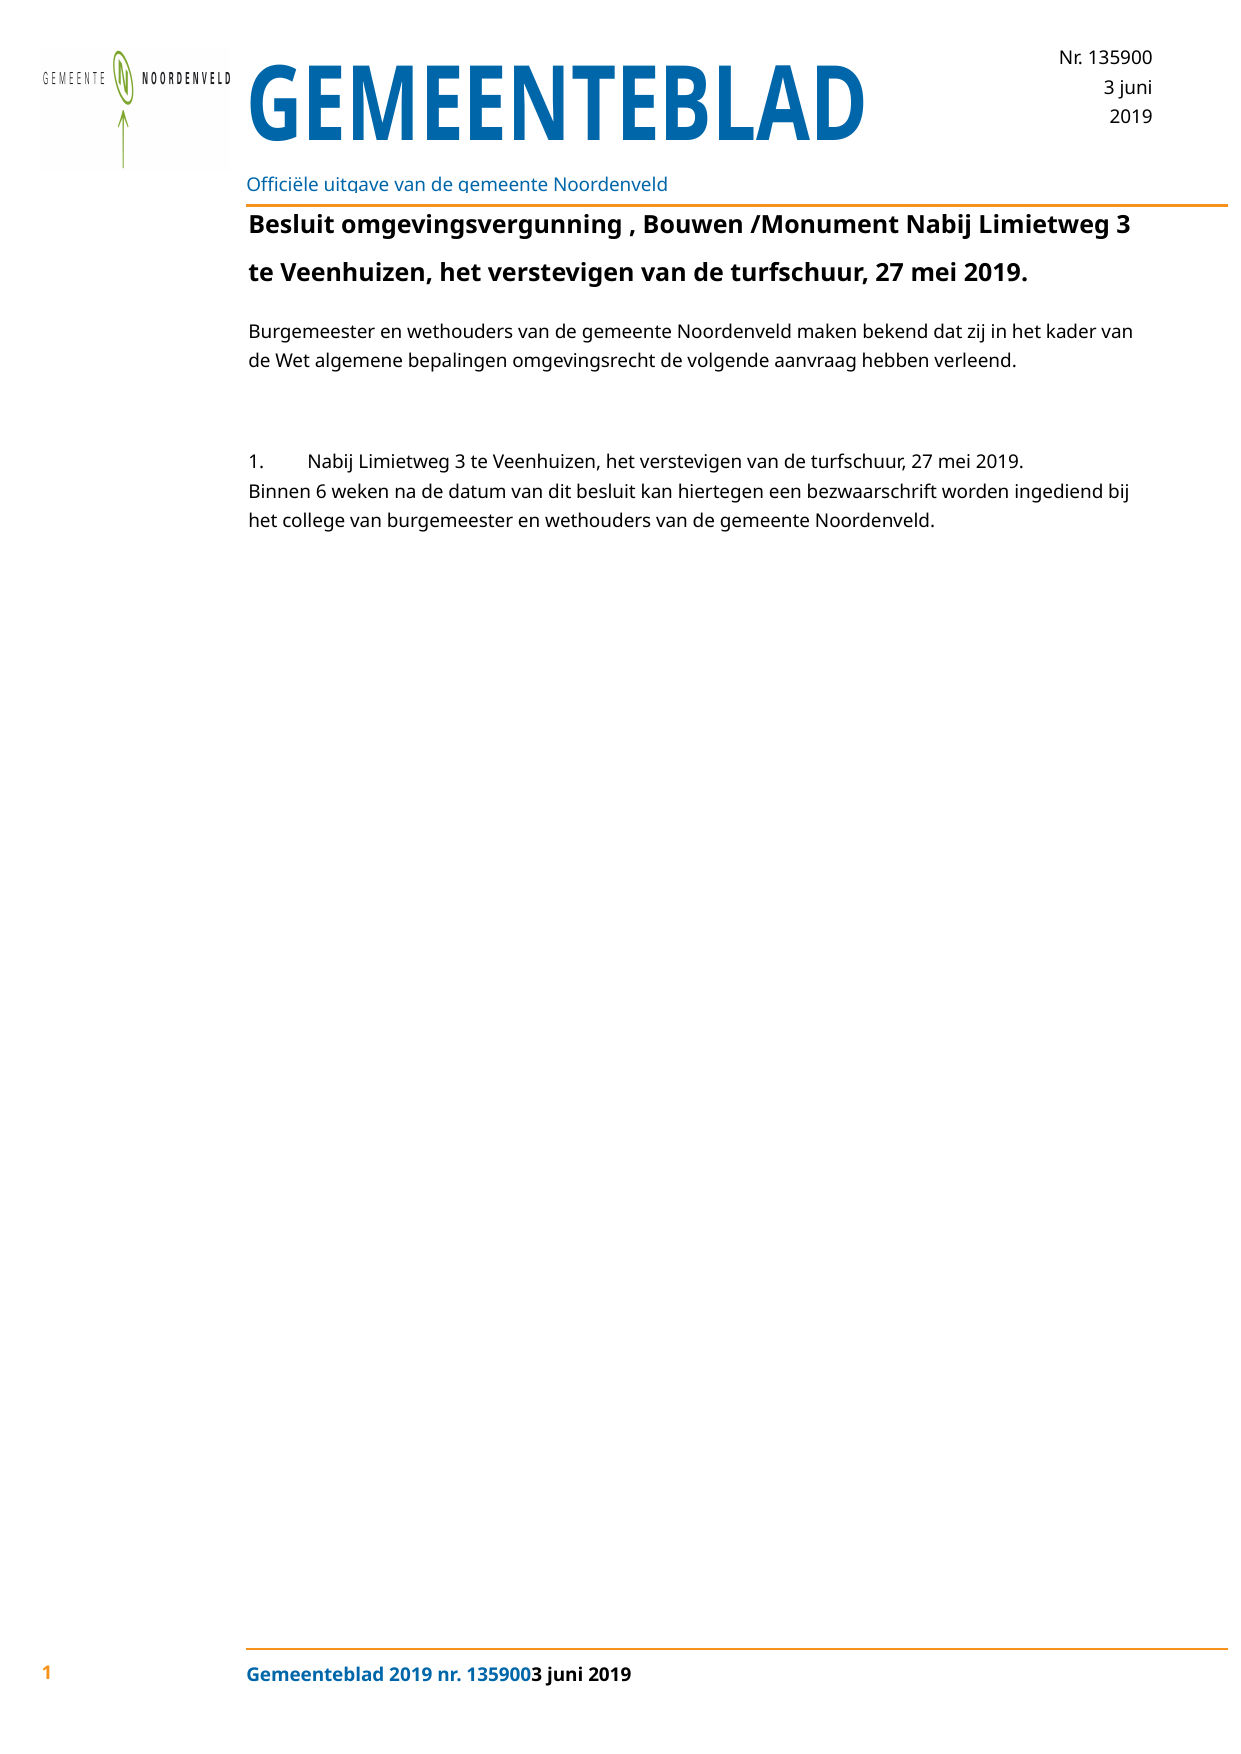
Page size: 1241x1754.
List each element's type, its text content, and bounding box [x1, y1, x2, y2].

text Besluit omgevingsvergunning , Bouwen /Monument Nabij Limietweg 3 te Veenhuizen, het verstevigen van de turfschuur, 27 mei 2019. [248, 207, 1152, 288]
text Binnen 6 weken na de datum van dit besluit kan hiertegen een bezwaarschrift worden ingediend bij het college van burgemeester en wethouders van de gemeente Noordenveld. [248, 478, 1152, 533]
list Nabij Limietweg 3 te Veenhuizen, het verstevigen van de turfschuur, 27 mei 2019. [248, 448, 1152, 474]
text Burgemeester en wethouders van de gemeente Noordenveld maken bekend dat zij in het kader van de Wet algemene bepalingen omgevingsrecht de volgende aanvraag hebben verleend. [248, 318, 1152, 373]
picture [41, 47, 231, 172]
